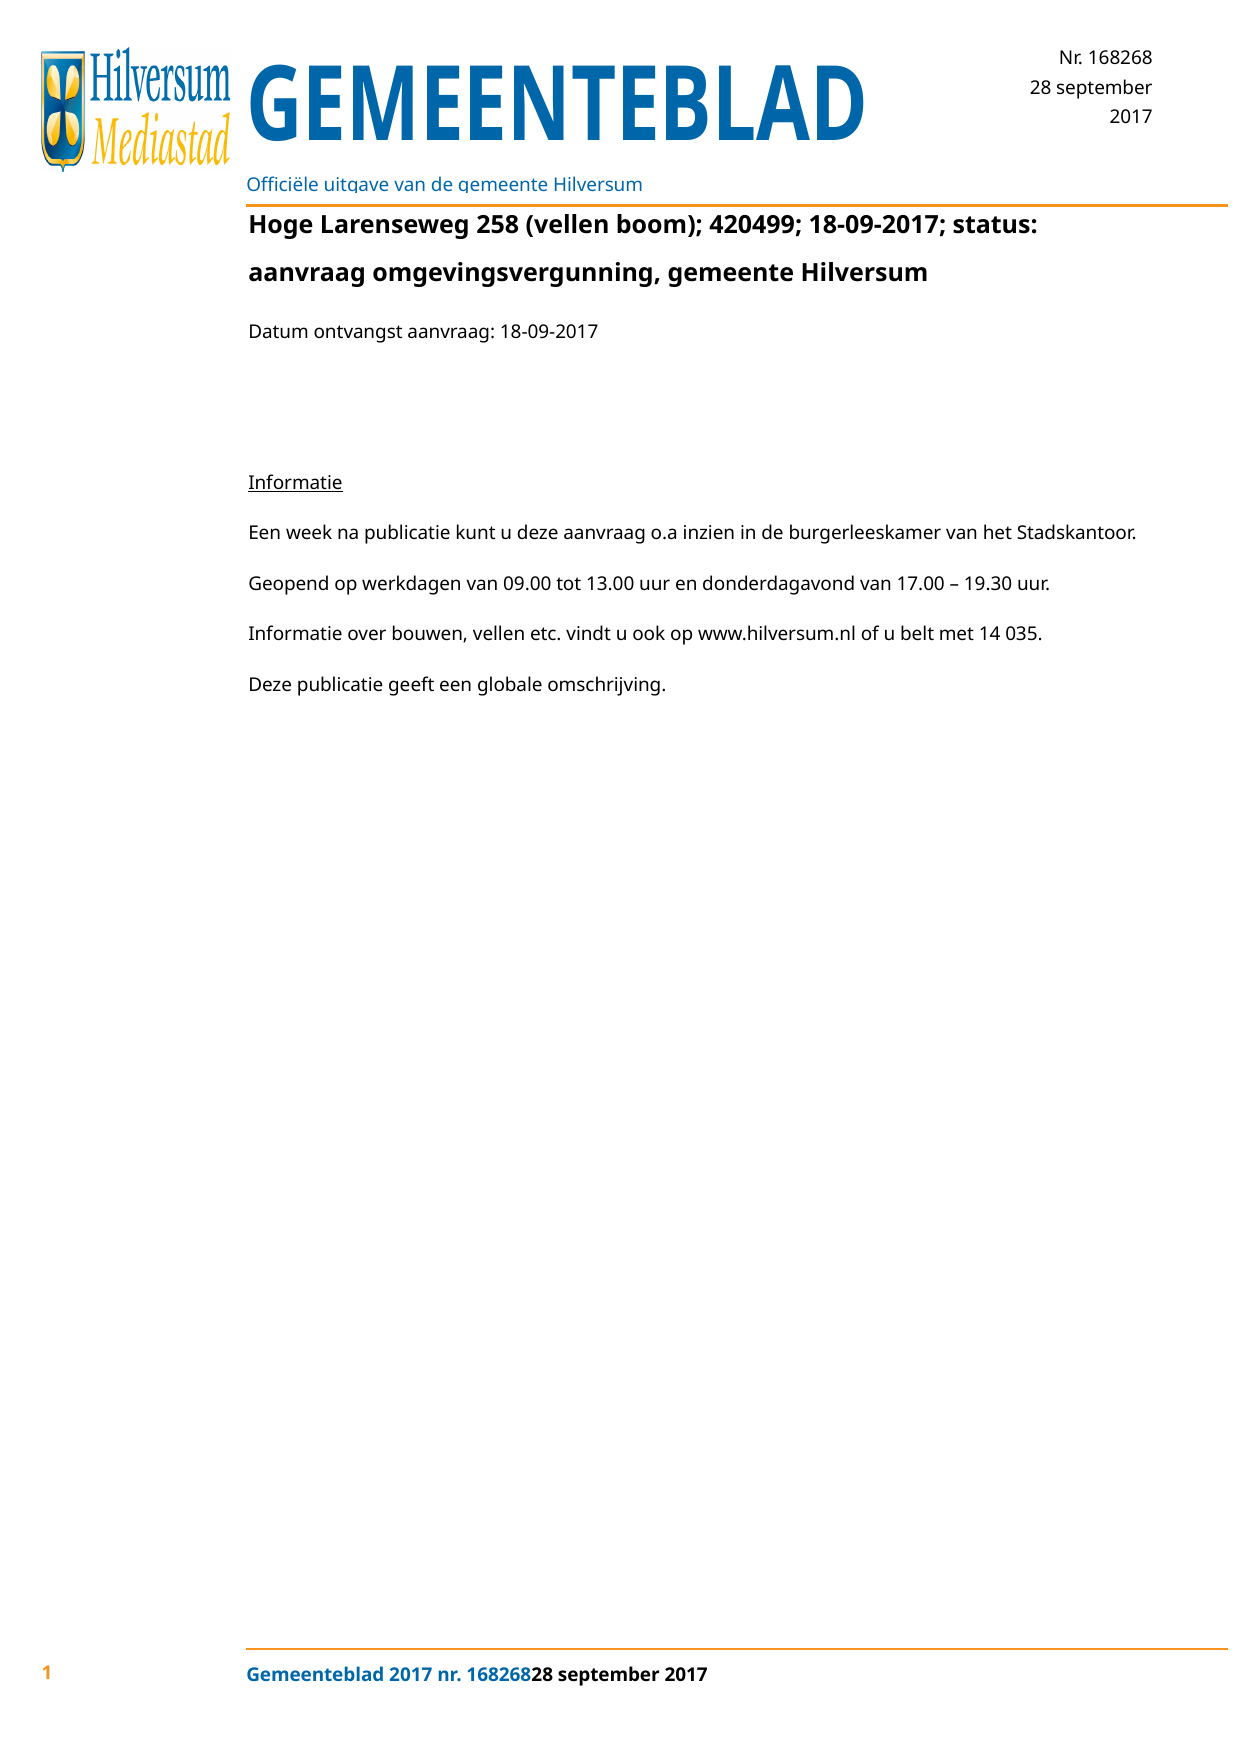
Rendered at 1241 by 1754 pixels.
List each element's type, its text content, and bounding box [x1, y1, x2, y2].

text Deze publicatie geeft een globale omschrijving. [248, 671, 1152, 697]
text Hoge Larenseweg 258 (vellen boom); 420499; 18-09-2017; status: aanvraag omgevingsvergunning, gemeente Hilversum [248, 207, 1152, 288]
text Een week na publicatie kunt u deze aanvraag o.a inzien in de burgerleeskamer van het Stadskantoor. [248, 519, 1152, 545]
text Geopend op werkdagen van 09.00 tot 13.00 uur en donderdagavond van 17.00 – 19.30 uur. [248, 570, 1152, 596]
picture [41, 47, 231, 172]
text Informatie [248, 469, 1152, 495]
text Datum ontvangst aanvraag: 18-09-2017 [248, 318, 1152, 344]
text Informatie over bouwen, vellen etc. vindt u ook op www.hilversum.nl of u belt met 14 035. [248, 620, 1152, 646]
